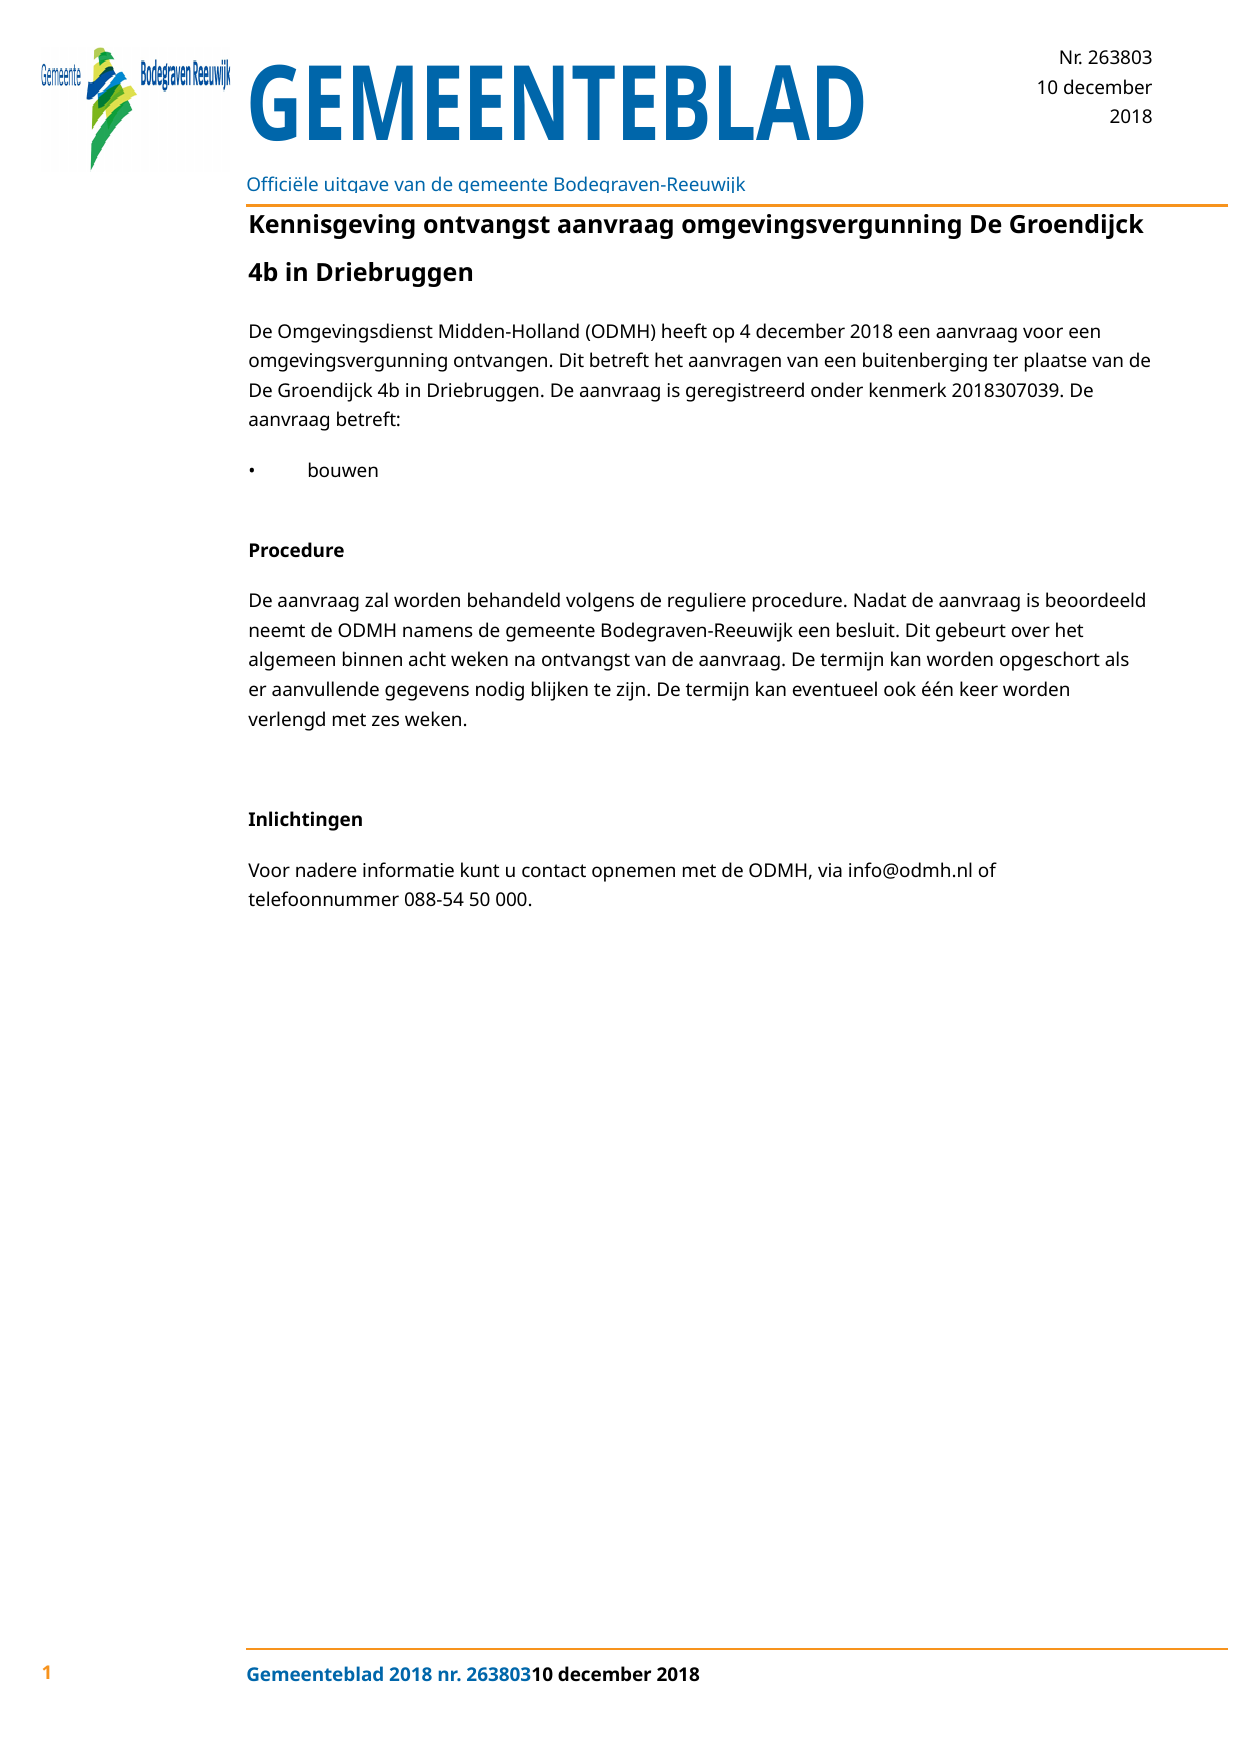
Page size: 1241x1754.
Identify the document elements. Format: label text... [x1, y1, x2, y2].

text Inlichtingen [248, 807, 1152, 832]
picture [41, 47, 231, 172]
text Kennisgeving ontvangst aanvraag omgevingsvergunning De Groendijck 4b in Driebruggen [248, 207, 1152, 288]
text Voor nadere informatie kunt u contact opnemen met de ODMH, via info@odmh.nl of telefoonnummer 088-54 50 000. [248, 857, 1152, 912]
text Procedure [248, 537, 1152, 563]
text De aanvraag zal worden behandeld volgens de reguliere procedure. Nadat de aanvraag is beoordeeld neemt de ODMH namens de gemeente Bodegraven-Reeuwijk een besluit. Dit gebeurt over het algemeen binnen acht weken na ontvangst van de aanvraag. De termijn kan worden opgeschort als er aanvullende gegevens nodig blijken te zijn. De termijn kan eventueel ook één keer worden verlengd met zes weken. [248, 587, 1152, 732]
list bouwen [248, 457, 1152, 483]
text De Omgevingsdienst Midden-Holland (ODMH) heeft op 4 december 2018 een aanvraag voor een omgevingsvergunning ontvangen. Dit betreft het aanvragen van een buitenberging ter plaatse van de De Groendijck 4b in Driebruggen. De aanvraag is geregistreerd onder kenmerk 2018307039. De aanvraag betreft: [248, 318, 1152, 432]
